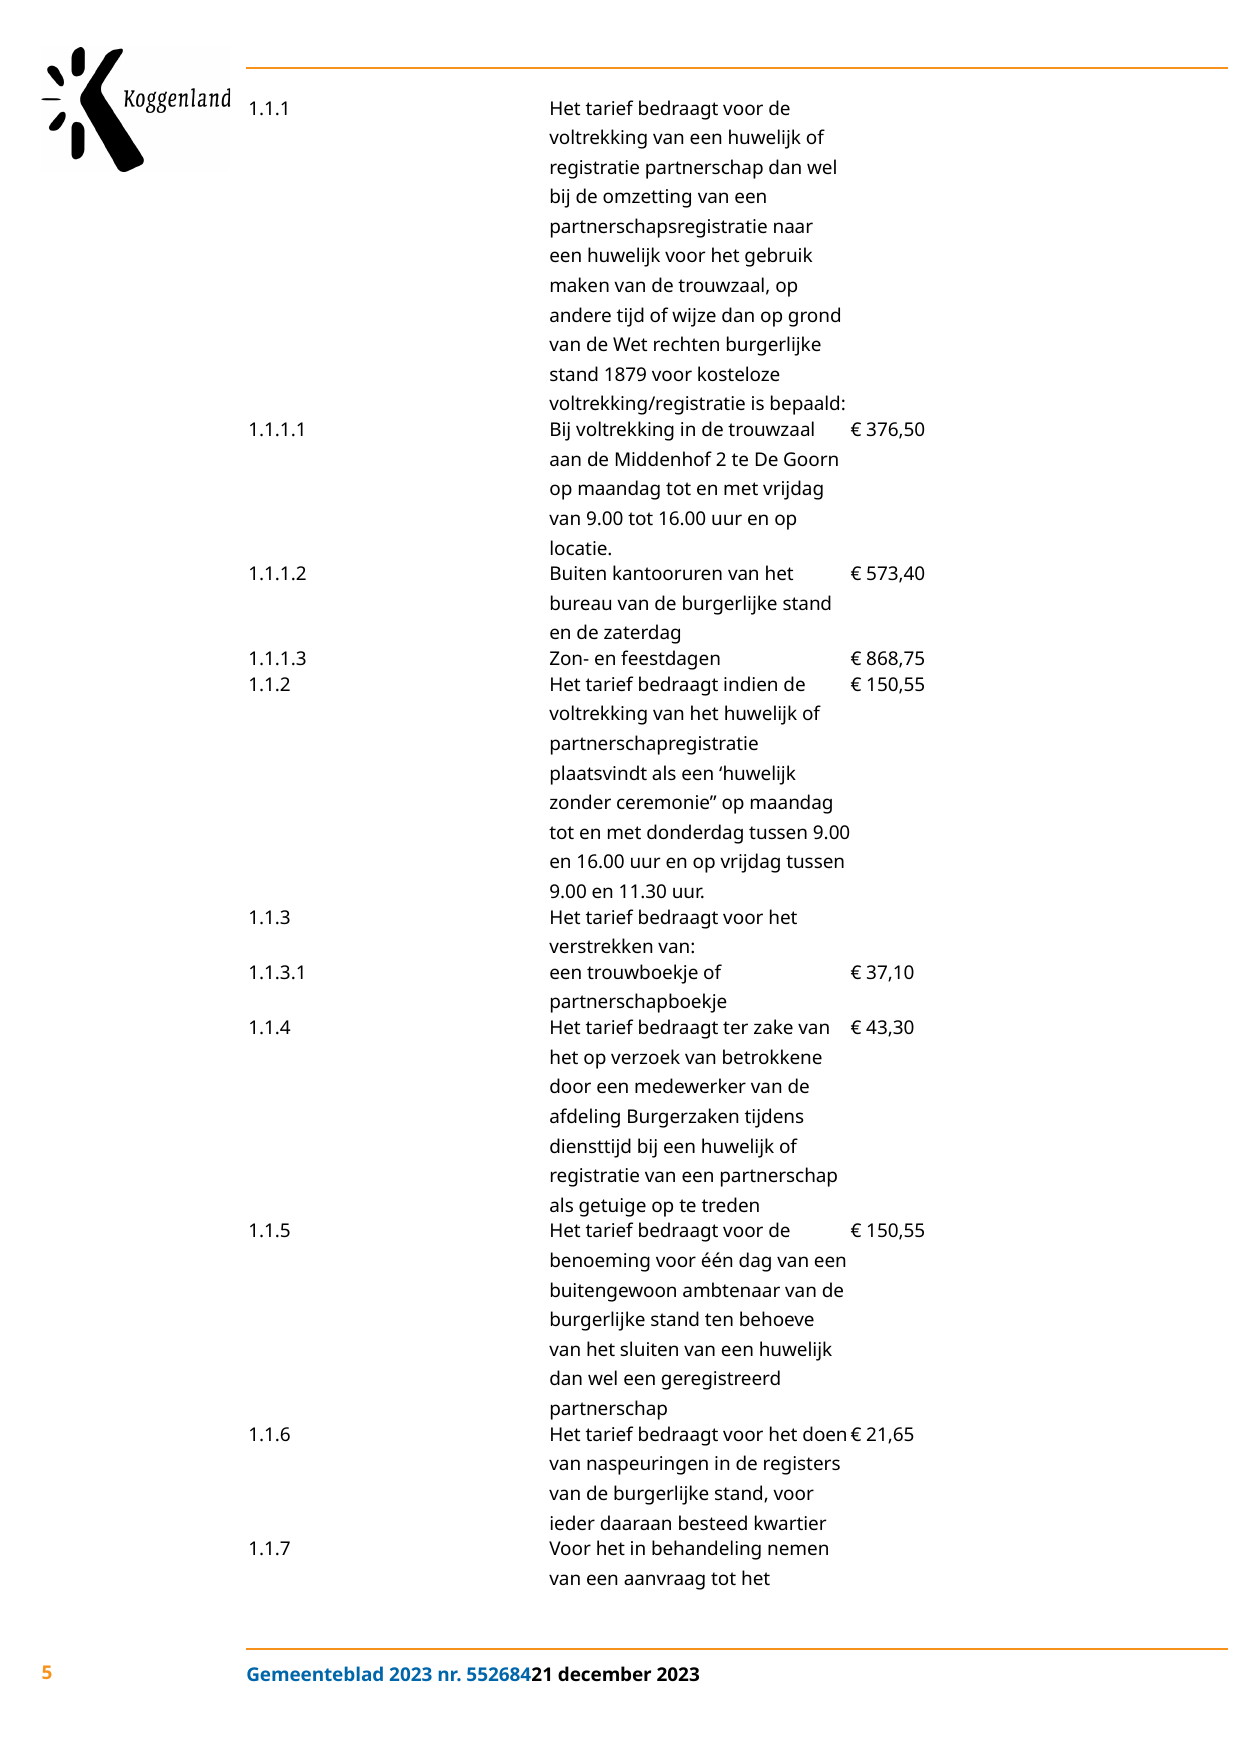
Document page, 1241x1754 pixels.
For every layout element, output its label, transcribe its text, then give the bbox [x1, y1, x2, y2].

table_cell 1.1.7 [248, 1535, 549, 1591]
picture [41, 47, 231, 172]
table_cell € 573,40 [850, 560, 1152, 645]
table_cell € 21,65 [850, 1421, 1152, 1535]
table_cell [850, 904, 1152, 959]
table_cell Het tarief bedraagt voor het verstrekken van: [549, 904, 850, 959]
table_cell Buiten kantooruren van het bureau van de burgerlijke stand en de zaterdag [549, 560, 850, 645]
table_cell 1.1.1.2 [248, 560, 549, 645]
table_cell Het tarief bedraagt voor de benoeming voor één dag van een buitengewoon ambtenaar van de burgerlijke stand ten behoeve van het sluiten van een huwelijk dan wel een geregistreerd partnerschap [549, 1218, 850, 1421]
table_cell 1.1.1.3 [248, 645, 549, 671]
table_cell Het tarief bedraagt voor het doen van naspeuringen in de registers van de burgerlijke stand, voor ieder daaraan besteed kwartier [549, 1421, 850, 1535]
table_cell € 150,55 [850, 1218, 1152, 1421]
table_cell 1.1.3 [248, 904, 549, 959]
table_cell [850, 1535, 1152, 1591]
table_cell [850, 95, 1152, 416]
table_cell 1.1.1 [248, 95, 549, 416]
table_cell € 376,50 [850, 416, 1152, 560]
table_cell 1.1.5 [248, 1218, 549, 1421]
table_cell Het tarief bedraagt ter zake van het op verzoek van betrokkene door een medewerker van de afdeling Burgerzaken tijdens diensttijd bij een huwelijk of registratie van een partnerschap als getuige op te treden [549, 1015, 850, 1218]
table_cell € 150,55 [850, 671, 1152, 904]
table_cell 1.1.4 [248, 1015, 549, 1218]
table_cell 1.1.3.1 [248, 959, 549, 1014]
table_cell 1.1.6 [248, 1421, 549, 1535]
table_cell € 43,30 [850, 1015, 1152, 1218]
table_cell een trouwboekje of partnerschapboekje [549, 959, 850, 1014]
table_cell Zon- en feestdagen [549, 645, 850, 671]
table_cell 1.1.1.1 [248, 416, 549, 560]
table_cell Het tarief bedraagt indien de voltrekking van het huwelijk of partnerschapregistratie plaatsvindt als een ‘huwelijk zonder ceremonie” op maandag tot en met donderdag tussen 9.00 en 16.00 uur en op vrijdag tussen 9.00 en 11.30 uur. [549, 671, 850, 904]
table_cell € 37,10 [850, 959, 1152, 1014]
table_cell 1.1.2 [248, 671, 549, 904]
table_cell € 868,75 [850, 645, 1152, 671]
table_cell Het tarief bedraagt voor de voltrekking van een huwelijk of registratie partnerschap dan wel bij de omzetting van een partnerschapsregistratie naar een huwelijk voor het gebruik maken van de trouwzaal, op andere tijd of wijze dan op grond van de Wet rechten burgerlijke stand 1879 voor kosteloze voltrekking/registratie is bepaald: [549, 95, 850, 416]
table_cell Voor het in behandeling nemen van een aanvraag tot het [549, 1535, 850, 1591]
table_cell Bij voltrekking in de trouwzaal aan de Middenhof 2 te De Goorn op maandag tot en met vrijdag van 9.00 tot 16.00 uur en op locatie. [549, 416, 850, 560]
